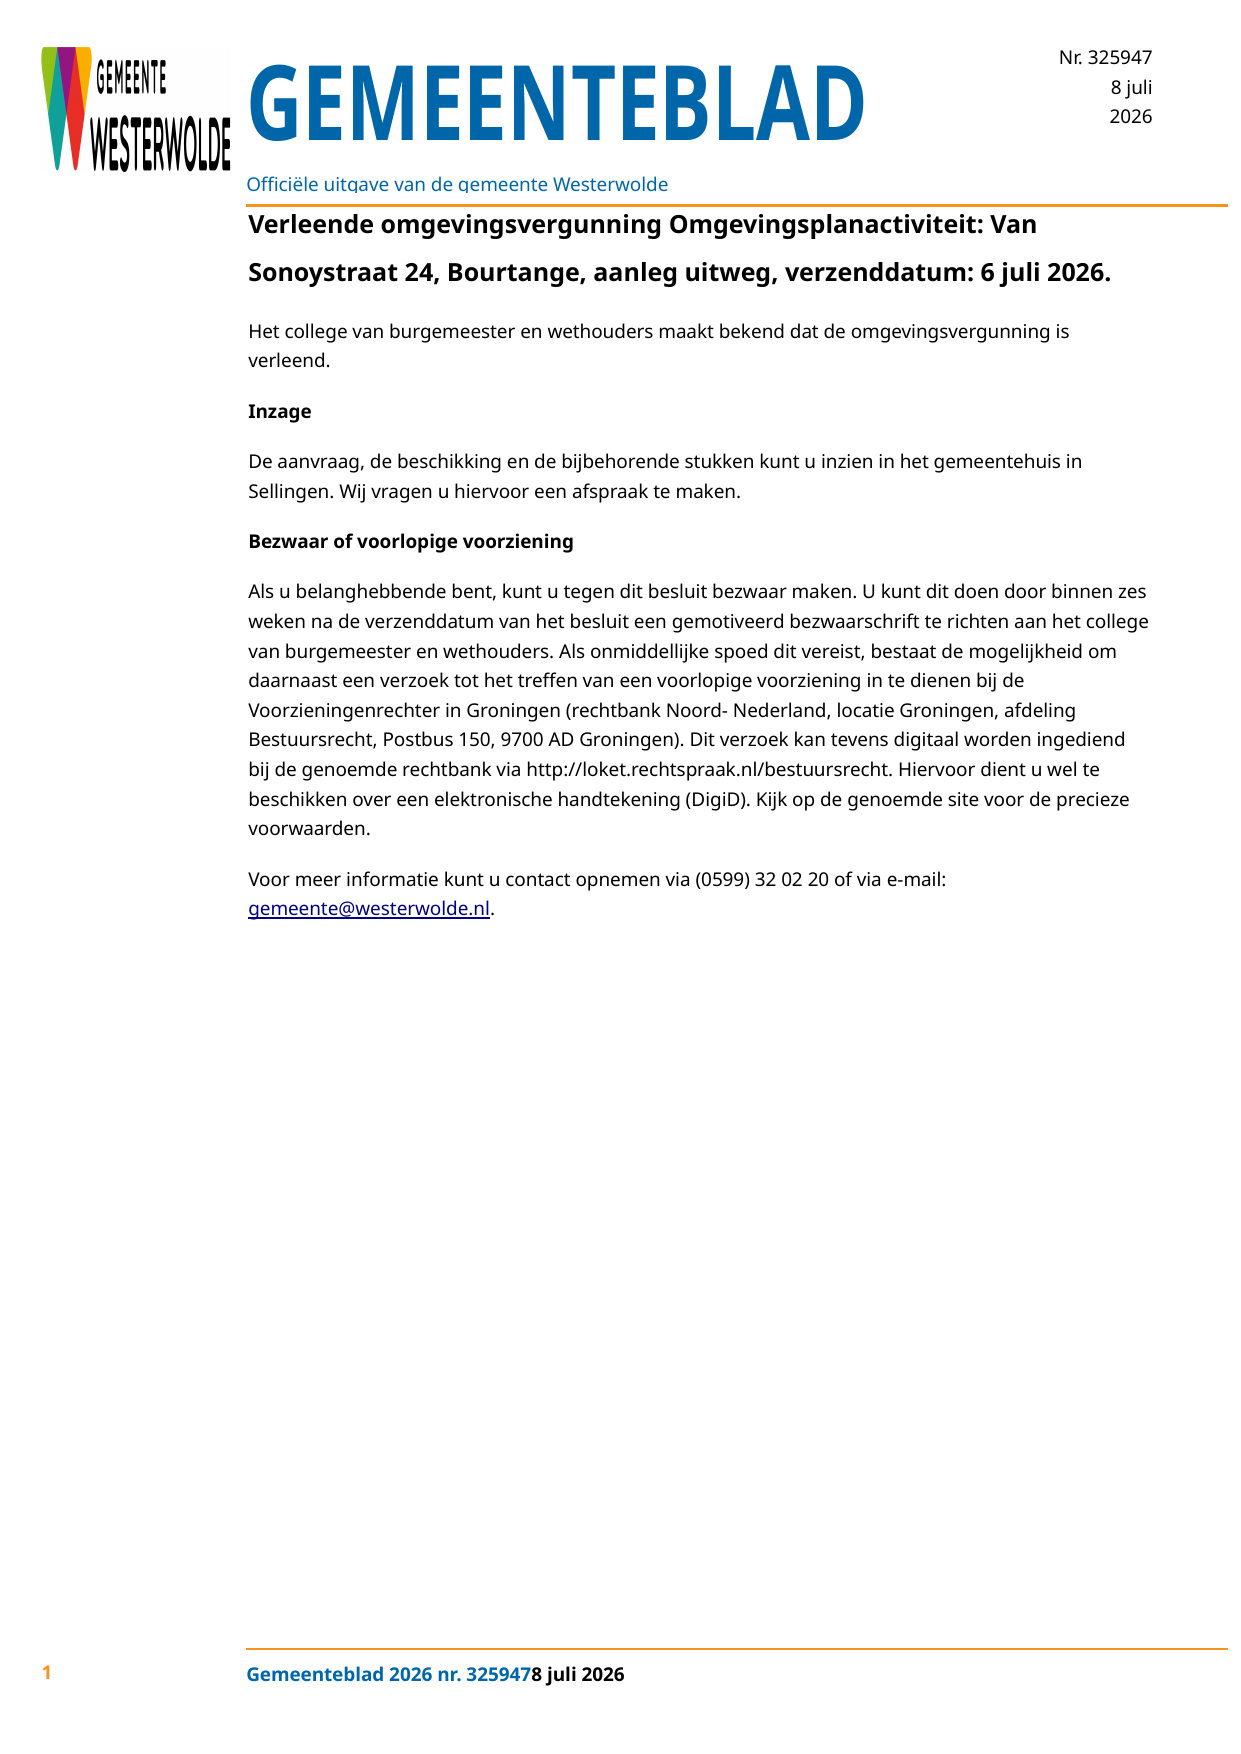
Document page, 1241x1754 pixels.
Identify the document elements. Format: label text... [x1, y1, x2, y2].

text Als u belanghebbende bent, kunt u tegen dit besluit bezwaar maken. U kunt dit doen door binnen zes weken na de verzenddatum van het besluit een gemotiveerd bezwaarschrift te richten aan het college van burgemeester en wethouders. Als onmiddellijke spoed dit vereist, bestaat de mogelijkheid om daarnaast een verzoek tot het treffen van een voorlopige voorziening in te dienen bij de Voorzieningenrechter in Groningen (rechtbank Noord- Nederland, locatie Groningen, afdeling Bestuursrecht, Postbus 150, 9700 AD Groningen). Dit verzoek kan tevens digitaal worden ingediend bij de genoemde rechtbank via http://loket.rechtspraak.nl/bestuursrecht. Hiervoor dient u wel te beschikken over een elektronische handtekening (DigiD). Kijk op de genoemde site voor de precieze voorwaarden. [248, 579, 1152, 841]
text Verleende omgevingsvergunning Omgevingsplanactiviteit: Van Sonoystraat 24, Bourtange, aanleg uitweg, verzenddatum: 6 juli 2026. [248, 207, 1152, 288]
text Bezwaar of voorlopige voorziening [248, 528, 1152, 554]
text Inzage [248, 398, 1152, 424]
picture [41, 47, 231, 172]
text De aanvraag, de beschikking en de bijbehorende stukken kunt u inzien in het gemeentehuis in Sellingen. Wij vragen u hiervoor een afspraak te maken. [248, 448, 1152, 504]
text Het college van burgemeester en wethouders maakt bekend dat de omgevingsvergunning is verleend. [248, 318, 1152, 373]
text Voor meer informatie kunt u contact opnemen via (0599) 32 02 20 of via e-mail: gemeente@westerwolde.nl. [248, 866, 1152, 921]
